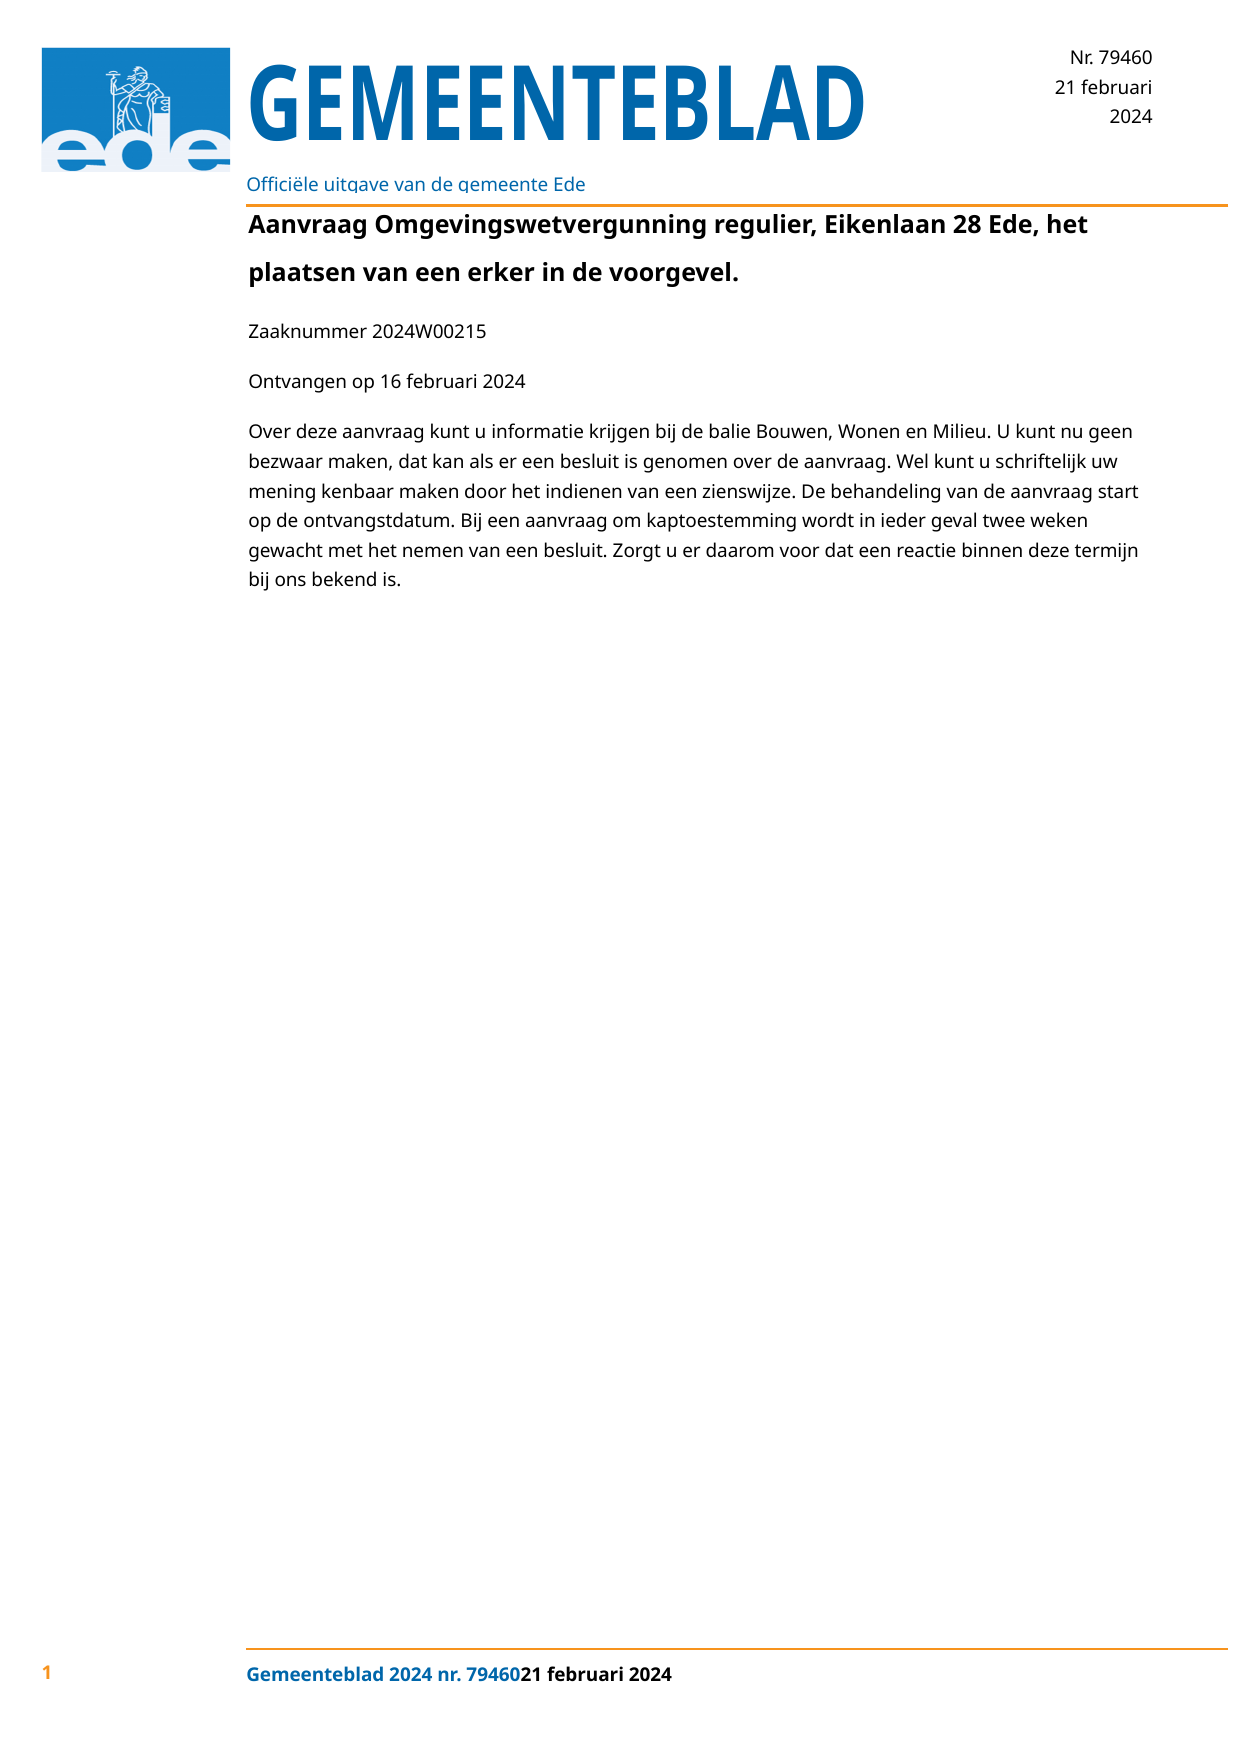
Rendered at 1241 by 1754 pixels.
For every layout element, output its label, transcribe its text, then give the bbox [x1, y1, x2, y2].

text Aanvraag Omgevingswetvergunning regulier, Eikenlaan 28 Ede, het plaatsen van een erker in de voorgevel. [248, 207, 1152, 288]
picture [41, 47, 231, 172]
text Over deze aanvraag kunt u informatie krijgen bij de balie Bouwen, Wonen en Milieu. U kunt nu geen bezwaar maken, dat kan als er een besluit is genomen over de aanvraag. Wel kunt u schriftelijk uw mening kenbaar maken door het indienen van een zienswijze. De behandeling van de aanvraag start op de ontvangstdatum. Bij een aanvraag om kaptoestemming wordt in ieder geval twee weken gewacht met het nemen van een besluit. Zorgt u er daarom voor dat een reactie binnen deze termijn bij ons bekend is. [248, 419, 1152, 592]
text Zaaknummer 2024W00215 [248, 318, 1152, 344]
text Ontvangen op 16 februari 2024 [248, 368, 1152, 394]
